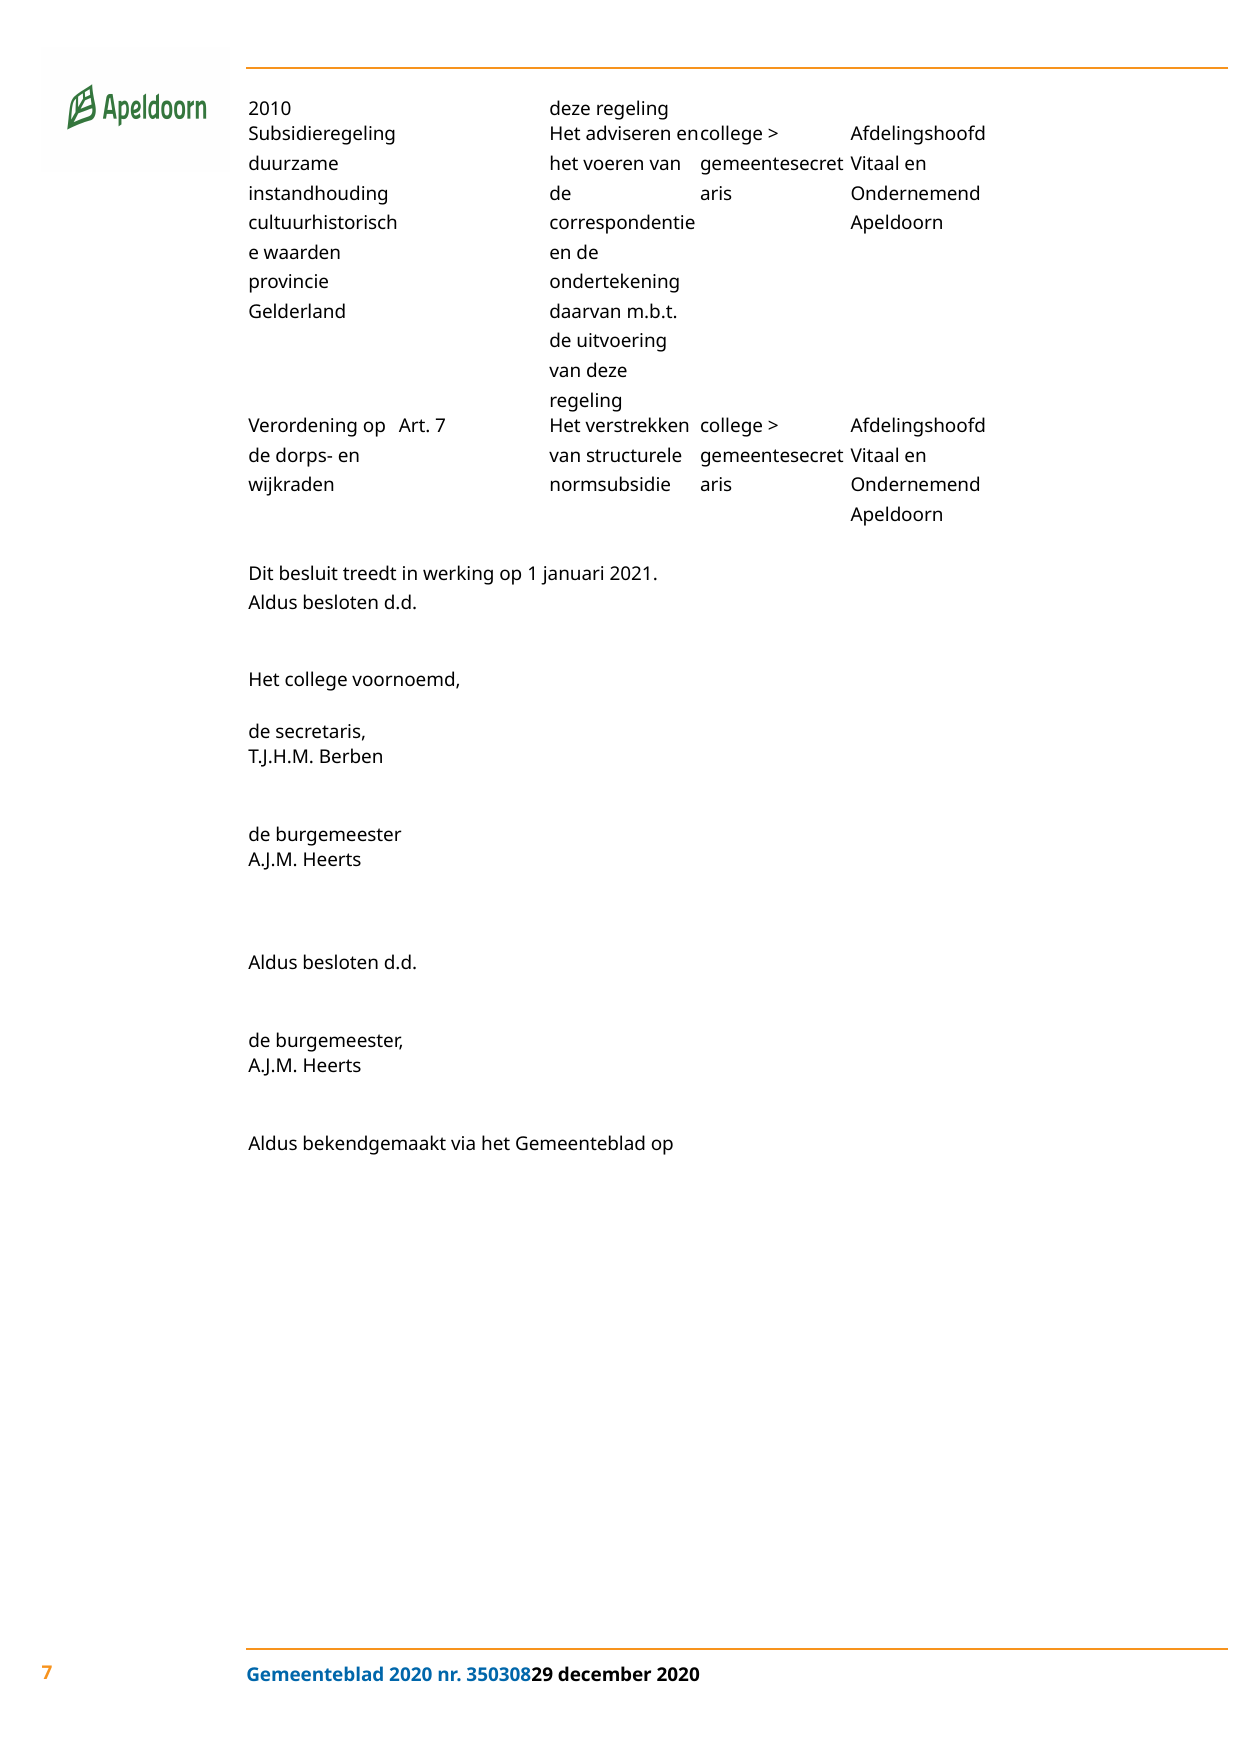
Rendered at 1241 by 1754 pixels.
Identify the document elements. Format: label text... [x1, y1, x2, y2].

text Dit besluit treedt in werking op 1 januari 2021. [248, 560, 1152, 586]
picture [41, 47, 231, 172]
text Aldus besloten d.d. [248, 589, 1152, 615]
table_cell Het adviseren en het voeren van de correspondentie en de ondertekening daarvan m.b.t. de uitvoering van deze regeling [549, 121, 700, 412]
text A.J.M. Heerts [248, 1052, 1152, 1078]
table_cell 2010 [248, 95, 398, 121]
table_cell deze regeling [549, 95, 700, 121]
table_cell [1001, 413, 1152, 527]
table_cell [700, 95, 850, 121]
table_cell [399, 95, 549, 121]
text Aldus besloten d.d. [248, 949, 1152, 975]
table_cell Verordening op de dorps- en wijkraden [248, 413, 398, 527]
text Het college voornoemd, [248, 667, 1152, 692]
text de burgemeester, [248, 1027, 1152, 1052]
text A.J.M. Heerts [248, 847, 1152, 872]
table_cell Afdelingshoofd Vitaal en Ondernemend Apeldoorn [850, 413, 1001, 527]
table_cell Het verstrekken van structurele normsubsidie [549, 413, 700, 527]
text Aldus bekendgemaakt via het Gemeenteblad op [248, 1130, 1152, 1155]
table_cell Subsidieregeling duurzame instandhouding cultuurhistorische waarden provincie Gelderland [248, 121, 398, 412]
text de secretaris, [248, 718, 1152, 744]
table_cell college > gemeentesecretaris [700, 121, 850, 412]
table_cell [1001, 95, 1152, 121]
table_cell college > gemeentesecretaris [700, 413, 850, 527]
table_cell [850, 95, 1001, 121]
table_cell Afdelingshoofd Vitaal en Ondernemend Apeldoorn [850, 121, 1001, 412]
table_cell [399, 121, 549, 412]
table_cell Art. 7 [399, 413, 549, 527]
table_cell [1001, 121, 1152, 412]
text de burgemeester [248, 821, 1152, 847]
text T.J.H.M. Berben [248, 744, 1152, 769]
